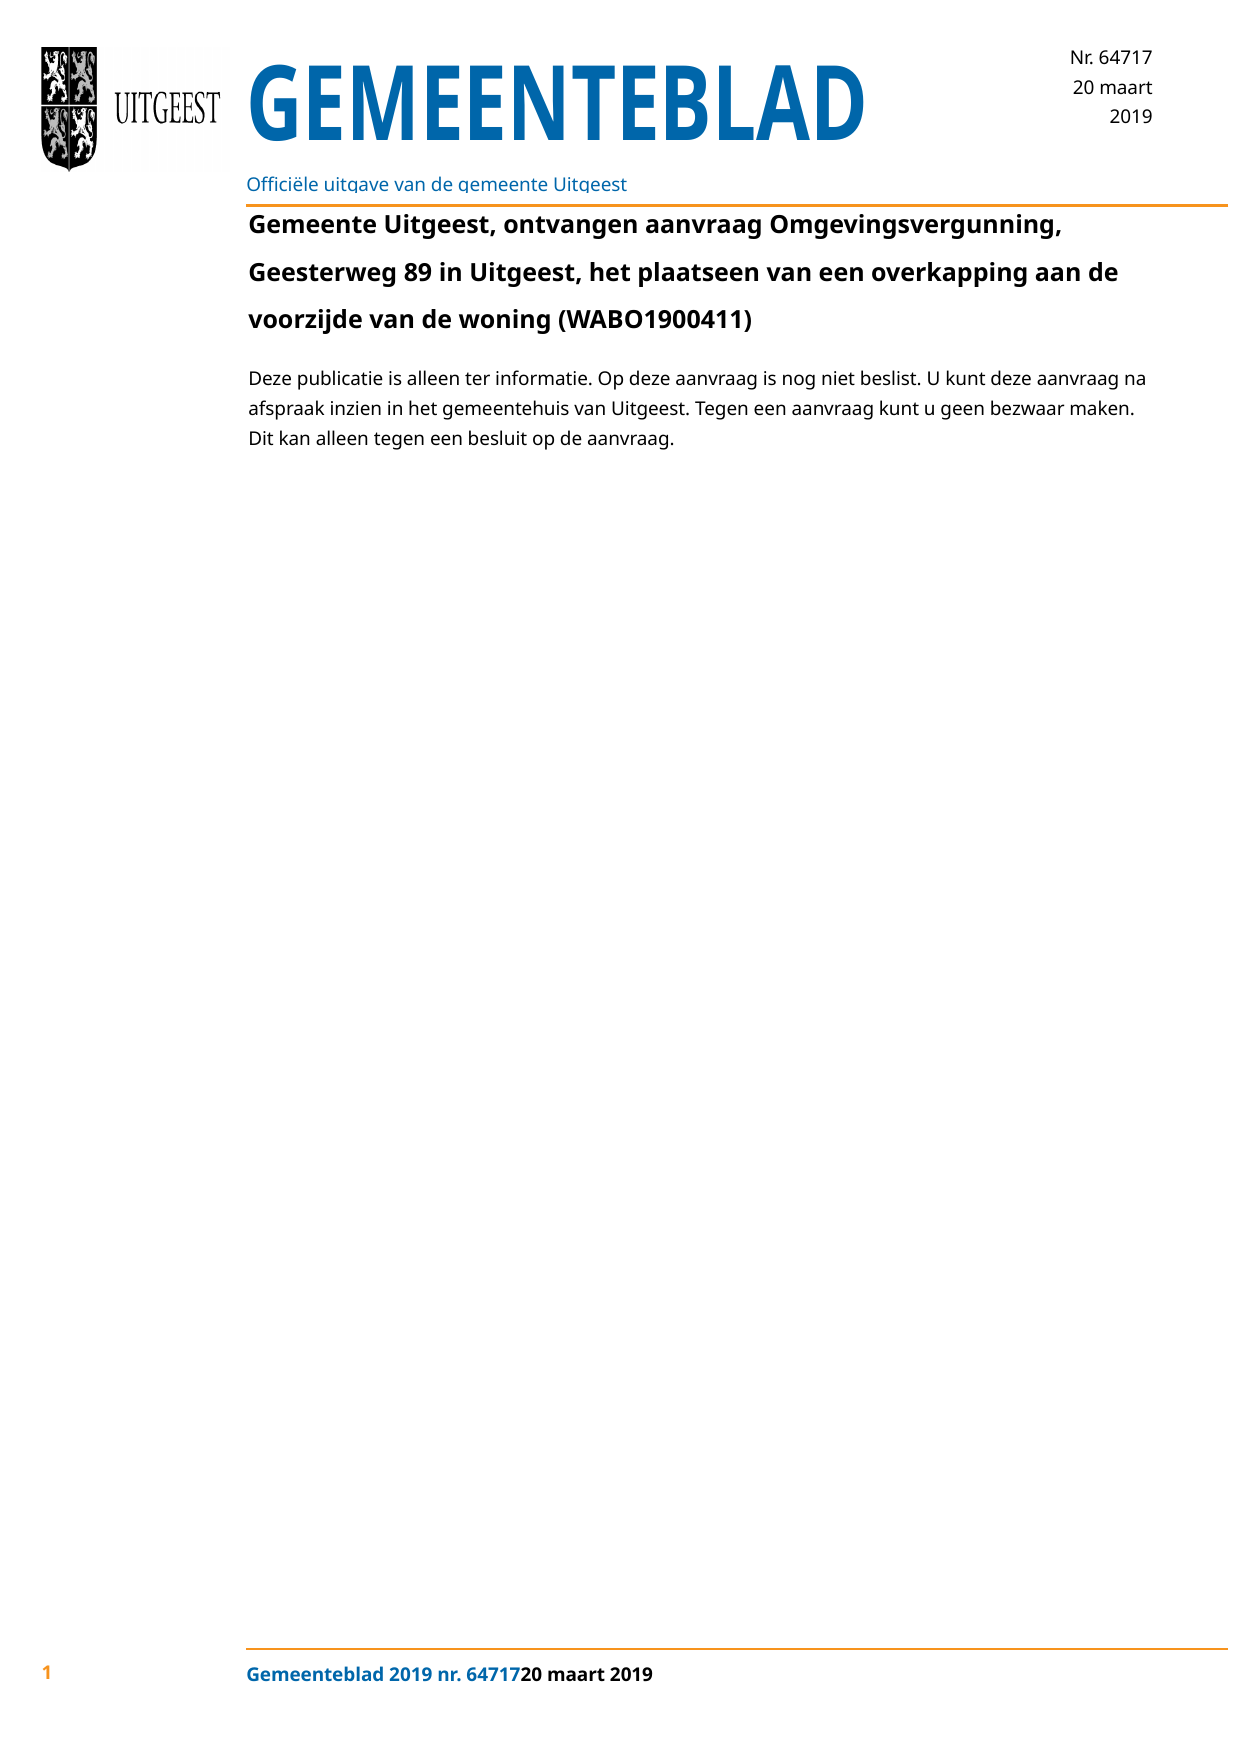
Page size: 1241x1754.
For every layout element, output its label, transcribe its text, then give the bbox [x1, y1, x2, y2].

text Gemeente Uitgeest, ontvangen aanvraag Omgevingsvergunning, Geesterweg 89 in Uitgeest, het plaatseen van een overkapping aan de voorzijde van de woning (WABO1900411) [248, 207, 1152, 336]
text Deze publicatie is alleen ter informatie. Op deze aanvraag is nog niet beslist. U kunt deze aanvraag na afspraak inzien in het gemeentehuis van Uitgeest. Tegen een aanvraag kunt u geen bezwaar maken. Dit kan alleen tegen een besluit op de aanvraag. [248, 366, 1152, 450]
picture [41, 47, 231, 172]
